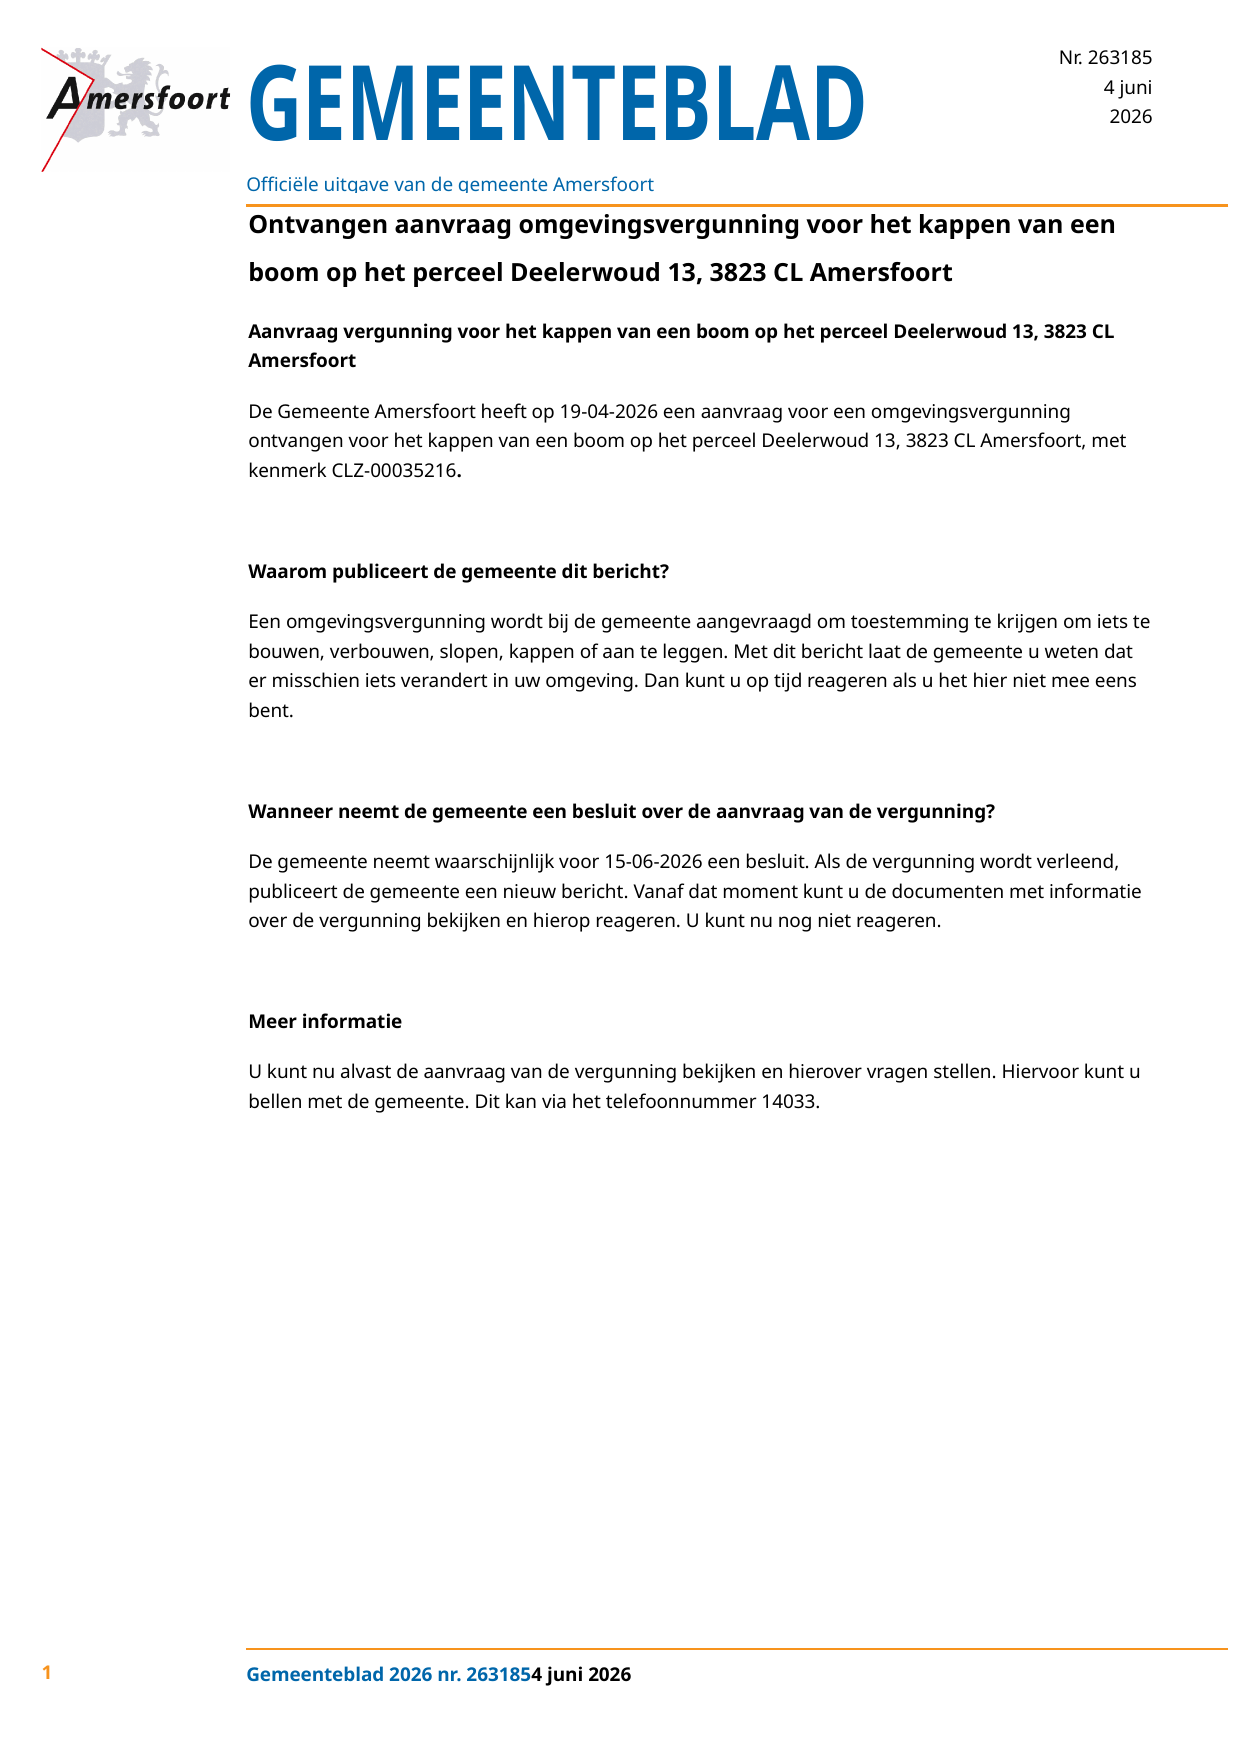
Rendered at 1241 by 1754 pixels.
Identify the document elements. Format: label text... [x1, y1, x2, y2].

picture [41, 47, 231, 172]
text Meer informatie [248, 1008, 1152, 1034]
text Een omgevingsvergunning wordt bij de gemeente aangevraagd om toestemming te krijgen om iets te bouwen, verbouwen, slopen, kappen of aan te leggen. Met dit bericht laat de gemeente u weten dat er misschien iets verandert in uw omgeving. Dan kunt u op tijd reageren als u het hier niet mee eens bent. [248, 608, 1152, 723]
text Waarom publiceert de gemeente dit bericht? [248, 558, 1152, 584]
text Ontvangen aanvraag omgevingsvergunning voor het kappen van een boom op het perceel Deelerwoud 13, 3823 CL Amersfoort [248, 207, 1152, 288]
text Wanneer neemt de gemeente een besluit over de aanvraag van de vergunning? [248, 798, 1152, 824]
text De Gemeente Amersfoort heeft op 19-04-2026 een aanvraag voor een omgevingsvergunning ontvangen voor het kappen van een boom op het perceel Deelerwoud 13, 3823 CL Amersfoort, met kenmerk CLZ-00035216. [248, 398, 1152, 483]
text De gemeente neemt waarschijnlijk voor 15-06-2026 een besluit. Als de vergunning wordt verleend, publiceert de gemeente een nieuw bericht. Vanaf dat moment kunt u de documenten met informatie over de vergunning bekijken en hierop reageren. U kunt nu nog niet reageren. [248, 848, 1152, 933]
text Aanvraag vergunning voor het kappen van een boom op het perceel Deelerwoud 13, 3823 CL Amersfoort [248, 318, 1152, 373]
text U kunt nu alvast de aanvraag van de vergunning bekijken en hierover vragen stellen. Hiervoor kunt u bellen met de gemeente. Dit kan via het telefoonnummer 14033. [248, 1059, 1152, 1114]
